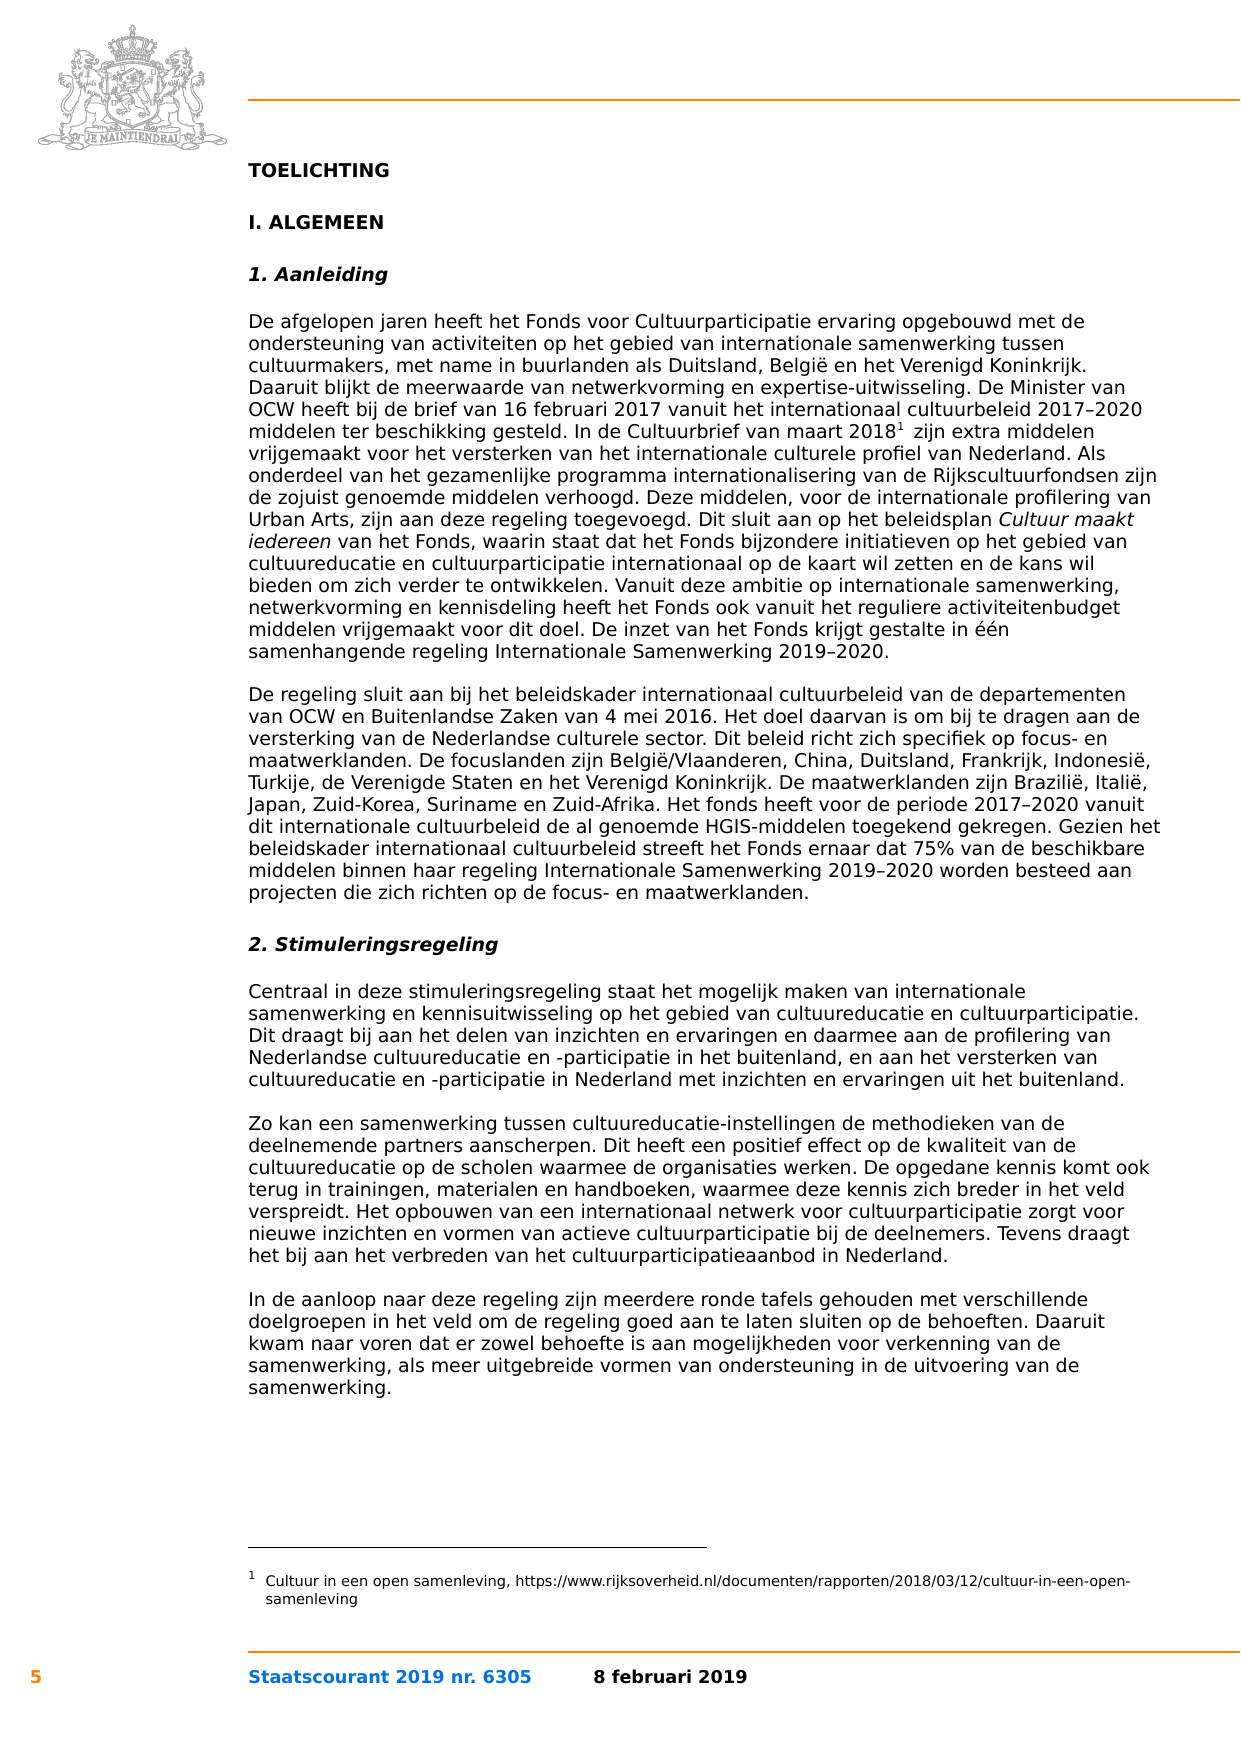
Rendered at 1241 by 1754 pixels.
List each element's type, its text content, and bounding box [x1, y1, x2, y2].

text Centraal in deze stimuleringsregeling staat het mogelijk maken van internationale samenwerking en kennisuitwisseling op het gebied van cultuureducatie en cultuurparticipatie. Dit draagt bij aan het delen van inzichten en ervaringen en daarmee aan de profilering van Nederlandse cultuureducatie en -participatie in het buitenland, en aan het versterken van cultuureducatie en -participatie in Nederland met inzichten en ervaringen uit het buitenland. [248, 981, 1163, 1091]
text De regeling sluit aan bij het beleidskader internationaal cultuurbeleid van de departementen van OCW en Buitenlandse Zaken van 4 mei 2016. Het doel daarvan is om bij te dragen aan de versterking van de Nederlandse culturele sector. Dit beleid richt zich specifiek op focus- en maatwerklanden. De focuslanden zijn België/Vlaanderen, China, Duitsland, Frankrijk, Indonesië, Turkije, de Verenigde Staten en het Verenigd Koninkrijk. De maatwerklanden zijn Brazilië, Italië, Japan, Zuid-Korea, Suriname en Zuid-Afrika. Het fonds heeft voor de periode 2017–2020 vanuit dit internationale cultuurbeleid de al genoemde HGIS-middelen toegekend gekregen. Gezien het beleidskader internationaal cultuurbeleid streeft het Fonds ernaar dat 75% van de beschikbare middelen binnen haar regeling Internationale Samenwerking 2019–2020 worden besteed aan projecten die zich richten op de focus- en maatwerklanden. [248, 684, 1163, 904]
subtitle 2. Stimuleringsregeling [248, 934, 1163, 956]
text De afgelopen jaren heeft het Fonds voor Cultuurparticipatie ervaring opgebouwd met de ondersteuning van activiteiten op het gebied van internationale samenwerking tussen cultuurmakers, met name in buurlanden als Duitsland, België en het Verenigd Koninkrijk. Daaruit blijkt de meerwaarde van netwerkvorming en expertise-uitwisseling. De Minister van OCW heeft bij de brief van 16 februari 2017 vanuit het internationaal cultuurbeleid 2017–2020 middelen ter beschikking gesteld. In de Cultuurbrief van maart 2018 zijn extra middelen vrijgemaakt voor het versterken van het internationale culturele profiel van Nederland. Als onderdeel van het gezamenlijke programma internationalisering van de Rijkscultuurfondsen zijn de zojuist genoemde middelen verhoogd. Deze middelen, voor de internationale profilering van Urban Arts, zijn aan deze regeling toegevoegd. Dit sluit aan op het beleidsplan Cultuur maakt iedereen van het Fonds, waarin staat dat het Fonds bijzondere initiatieven op het gebied van cultuureducatie en cultuurparticipatie internationaal op de kaart wil zetten en de kans wil bieden om zich verder te ontwikkelen. Vanuit deze ambitie op internationale samenwerking, netwerkvorming en kennisdeling heeft het Fonds ook vanuit het reguliere activiteitenbudget middelen vrijgemaakt voor dit doel. De inzet van het Fonds krijgt gestalte in één samenhangende regeling Internationale Samenwerking 2019–2020. [248, 311, 1163, 662]
subtitle I. ALGEMEEN [248, 212, 1163, 234]
text Cultuur in een open samenleving, https://www.rijksoverheid.nl/documenten/rapporten/2018/03/12/cultuur-in-een-open-samenleving [248, 1569, 1163, 1608]
picture [38, 25, 227, 150]
subtitle TOELICHTING [248, 160, 1163, 182]
text In de aanloop naar deze regeling zijn meerdere ronde tafels gehouden met verschillende doelgroepen in het veld om de regeling goed aan te laten sluiten op de behoeften. Daaruit kwam naar voren dat er zowel behoefte is aan mogelijkheden voor verkenning van de samenwerking, als meer uitgebreide vormen van ondersteuning in de uitvoering van de samenwerking. [248, 1289, 1163, 1398]
subtitle 1. Aanleiding [248, 264, 1163, 286]
text Zo kan een samenwerking tussen cultuureducatie-instellingen de methodieken van de deelnemende partners aanscherpen. Dit heeft een positief effect op de kwaliteit van de cultuureducatie op de scholen waarmee de organisaties werken. De opgedane kennis komt ook terug in trainingen, materialen en handboeken, waarmee deze kennis zich breder in het veld verspreidt. Het opbouwen van een internationaal netwerk voor cultuurparticipatie zorgt voor nieuwe inzichten en vormen van actieve cultuurparticipatie bij de deelnemers. Tevens draagt het bij aan het verbreden van het cultuurparticipatieaanbod in Nederland. [248, 1113, 1163, 1267]
